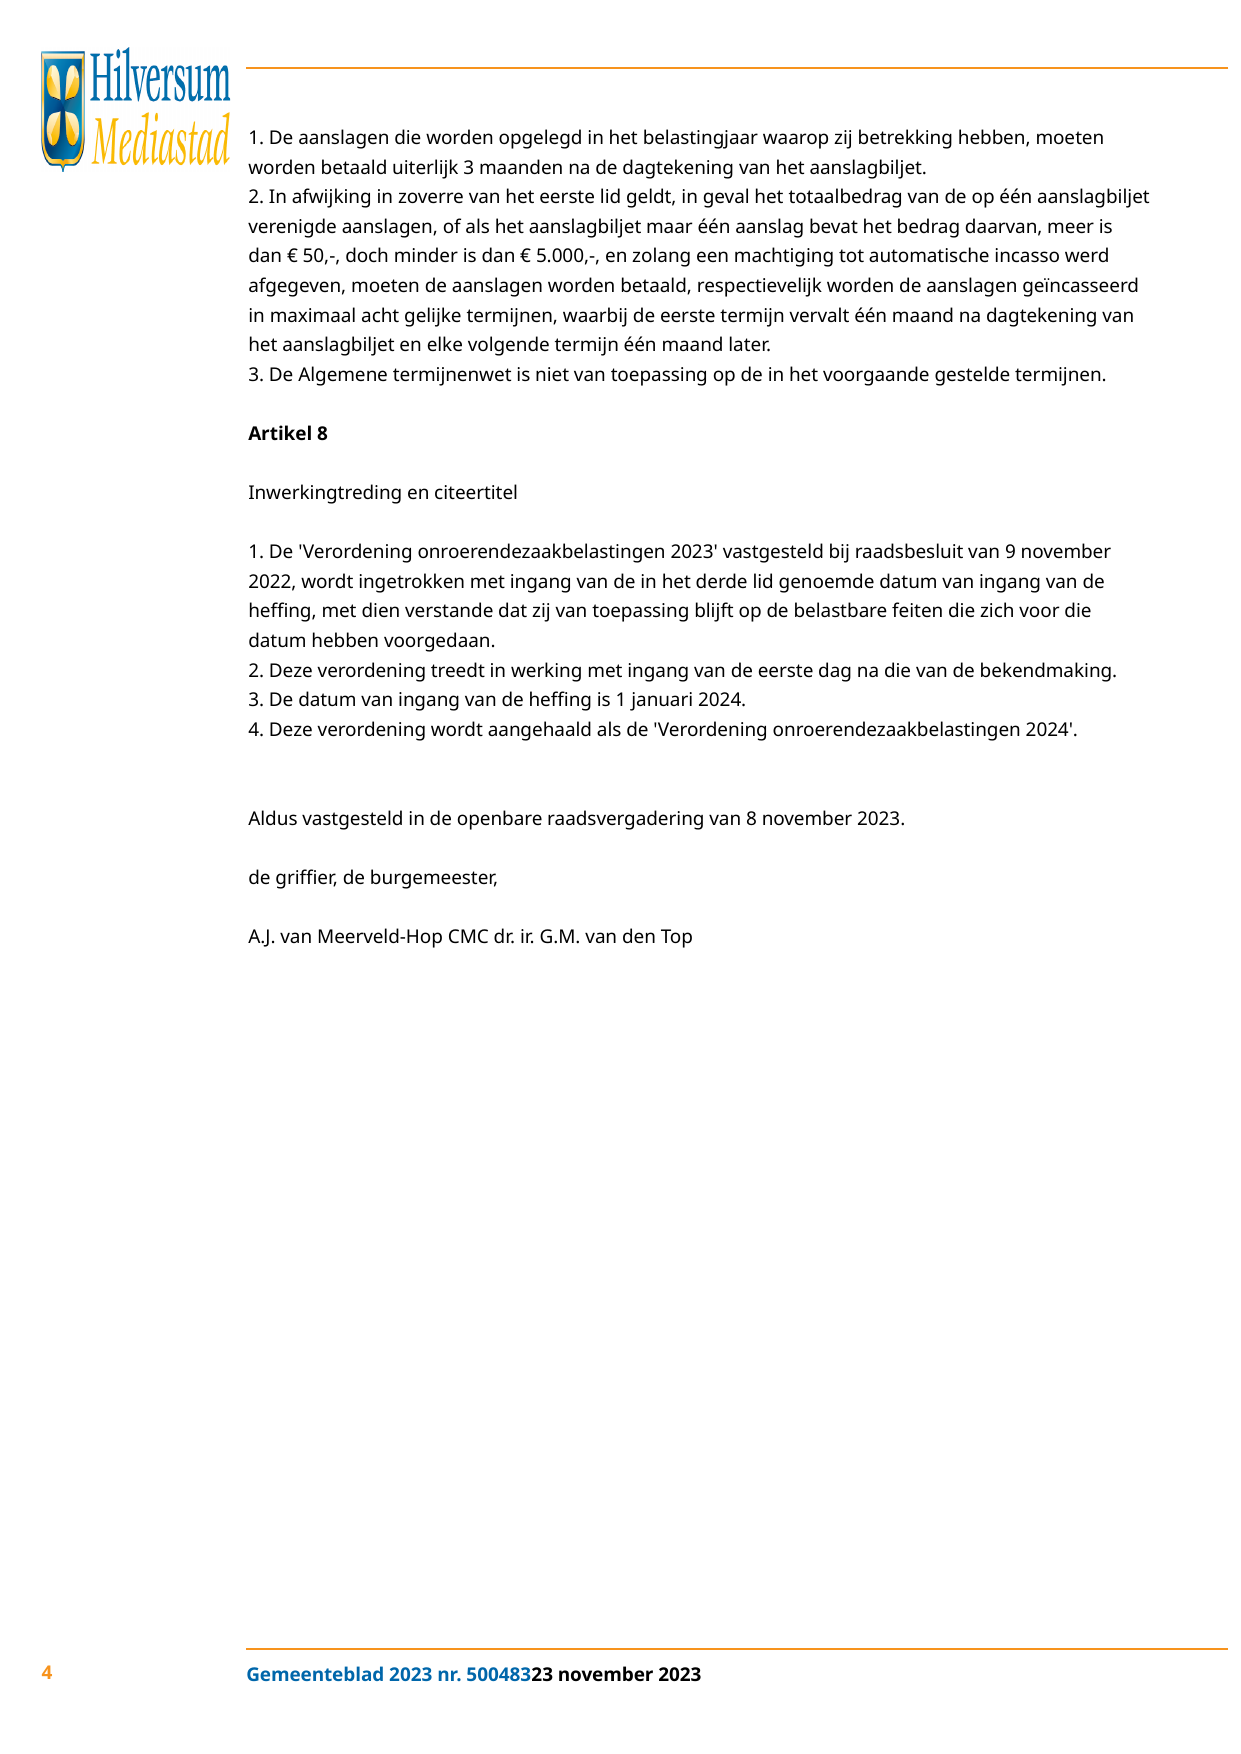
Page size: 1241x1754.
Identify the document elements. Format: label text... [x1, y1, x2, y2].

picture [41, 47, 231, 172]
text Aldus vastgesteld in de openbare raadsvergadering van 8 november 2023. [248, 805, 1152, 831]
text 1. De 'Verordening onroerendezaakbelastingen 2023' vastgesteld bij raadsbesluit van 9 november 2022, wordt ingetrokken met ingang van de in het derde lid genoemde datum van ingang van de heffing, met dien verstande dat zij van toepassing blijft op de belastbare feiten die zich voor die datum hebben voorgedaan. [248, 538, 1152, 653]
text 3. De datum van ingang van de heffing is 1 januari 2024. [248, 686, 1152, 712]
text 1. De aanslagen die worden opgelegd in het belastingjaar waarop zij betrekking hebben, moeten worden betaald uiterlijk 3 maanden na de dagtekening van het aanslagbiljet. [248, 124, 1152, 180]
text 2. Deze verordening treedt in werking met ingang van de eerste dag na die van de bekendmaking. [248, 657, 1152, 683]
text Inwerkingtreding en citeertitel [248, 479, 1152, 505]
text 4. Deze verordening wordt aangehaald als de 'Verordening onroerendezaakbelastingen 2024'. [248, 716, 1152, 742]
text 3. De Algemene termijnenwet is niet van toepassing op de in het voorgaande gestelde termijnen. [248, 361, 1152, 387]
text 2. In afwijking in zoverre van het eerste lid geldt, in geval het totaalbedrag van de op één aanslagbiljet verenigde aanslagen, of als het aanslagbiljet maar één aanslag bevat het bedrag daarvan, meer is dan € 50,-, doch minder is dan € 5.000,-, en zolang een machtiging tot automatische incasso werd afgegeven, moeten de aanslagen worden betaald, respectievelijk worden de aanslagen geïncasseerd in maximaal acht gelijke termijnen, waarbij de eerste termijn vervalt één maand na dagtekening van het aanslagbiljet en elke volgende termijn één maand later. [248, 183, 1152, 357]
text Artikel 8 [248, 420, 1152, 446]
text A.J. van Meerveld-Hop CMC dr. ir. G.M. van den Top [248, 923, 1152, 949]
text de griffier, de burgemeester, [248, 864, 1152, 890]
